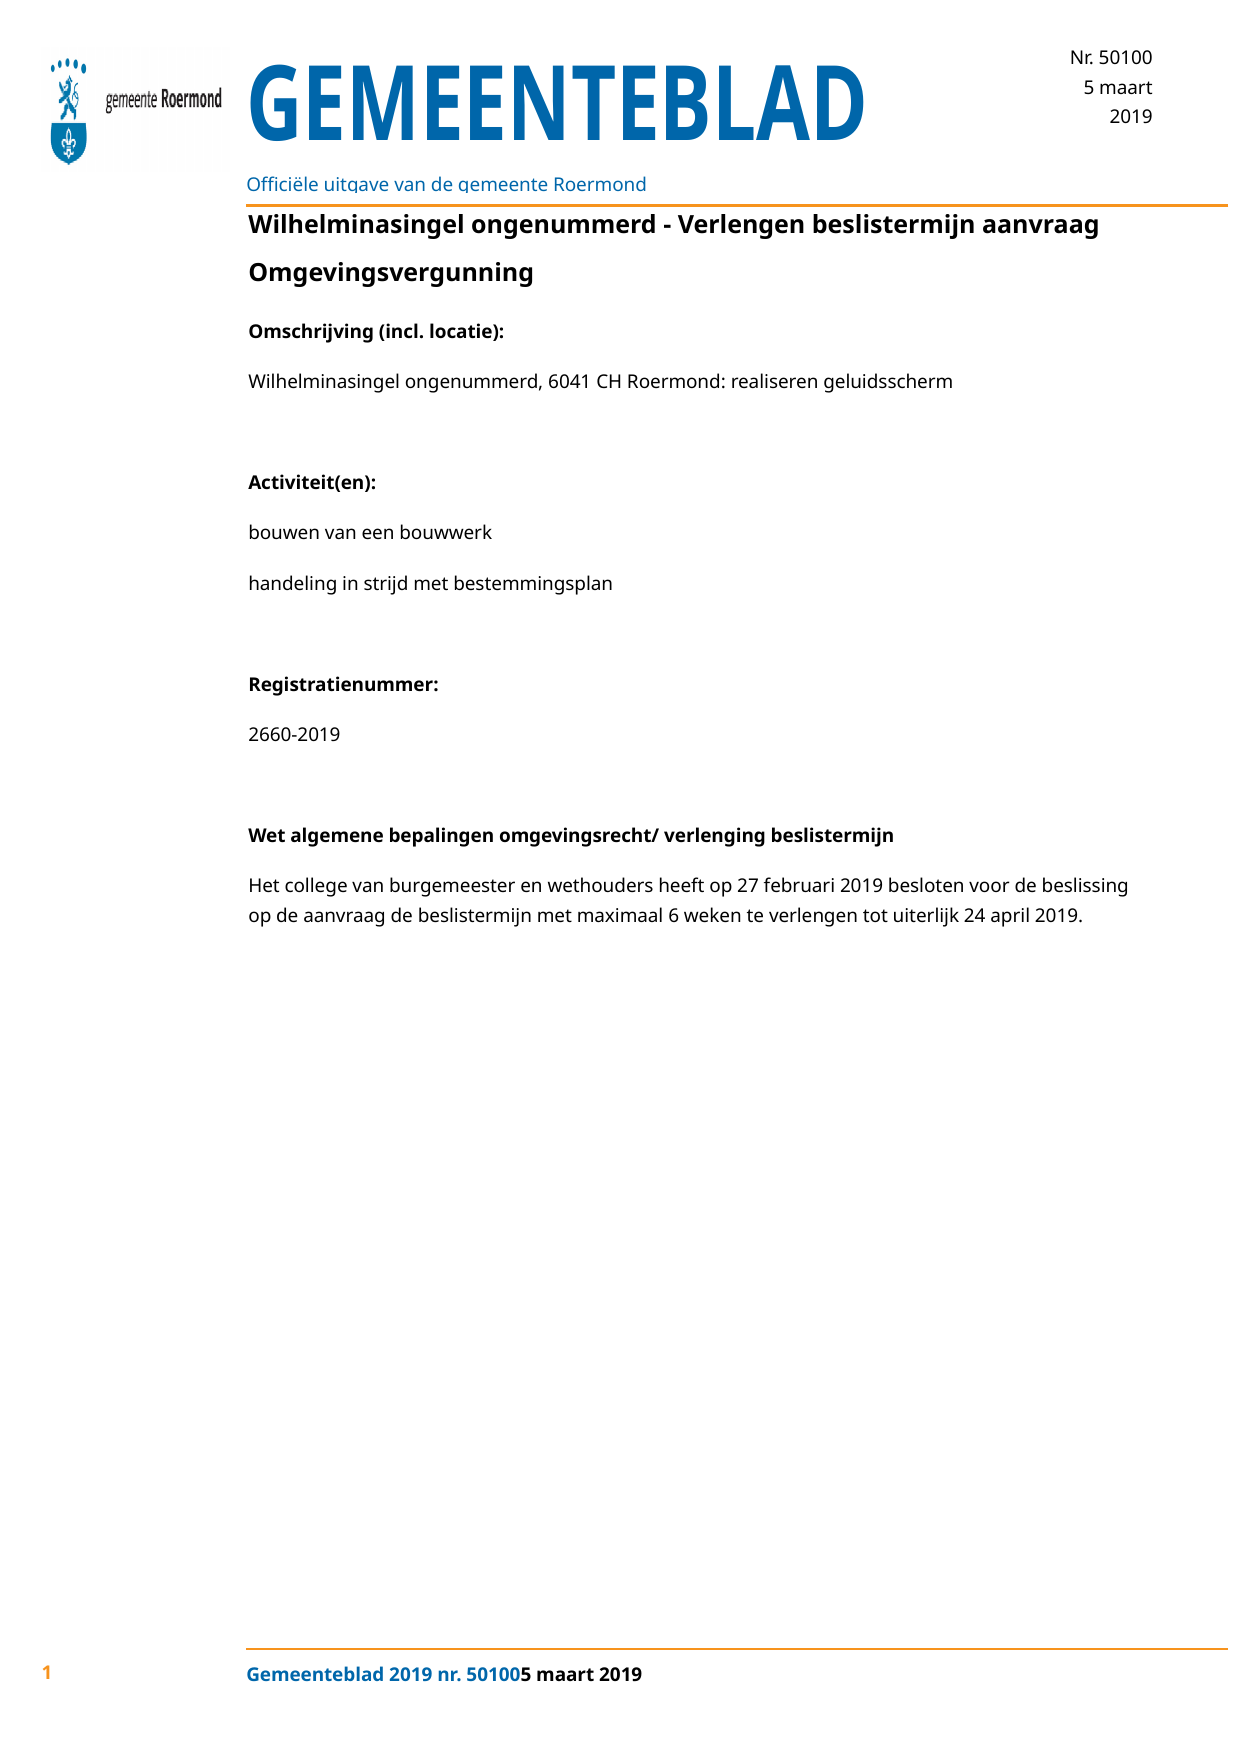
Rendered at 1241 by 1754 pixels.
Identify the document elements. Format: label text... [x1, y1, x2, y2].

text Registratienummer: [248, 671, 1152, 697]
text Het college van burgemeester en wethouders heeft op 27 februari 2019 besloten voor de beslissing op de aanvraag de beslistermijn met maximaal 6 weken te verlengen tot uiterlijk 24 april 2019. [248, 872, 1152, 928]
text Wilhelminasingel ongenummerd, 6041 CH Roermond: realiseren geluidsscherm [248, 368, 1152, 394]
text 2660-2019 [248, 721, 1152, 747]
picture [41, 47, 231, 172]
text handeling in strijd met bestemmingsplan [248, 570, 1152, 596]
text bouwen van een bouwwerk [248, 519, 1152, 545]
text Wet algemene bepalingen omgevingsrecht/ verlenging beslistermijn [248, 822, 1152, 848]
text Omschrijving (incl. locatie): [248, 318, 1152, 344]
text Wilhelminasingel ongenummerd - Verlengen beslistermijn aanvraag Omgevingsvergunning [248, 207, 1152, 288]
text Activiteit(en): [248, 469, 1152, 495]
